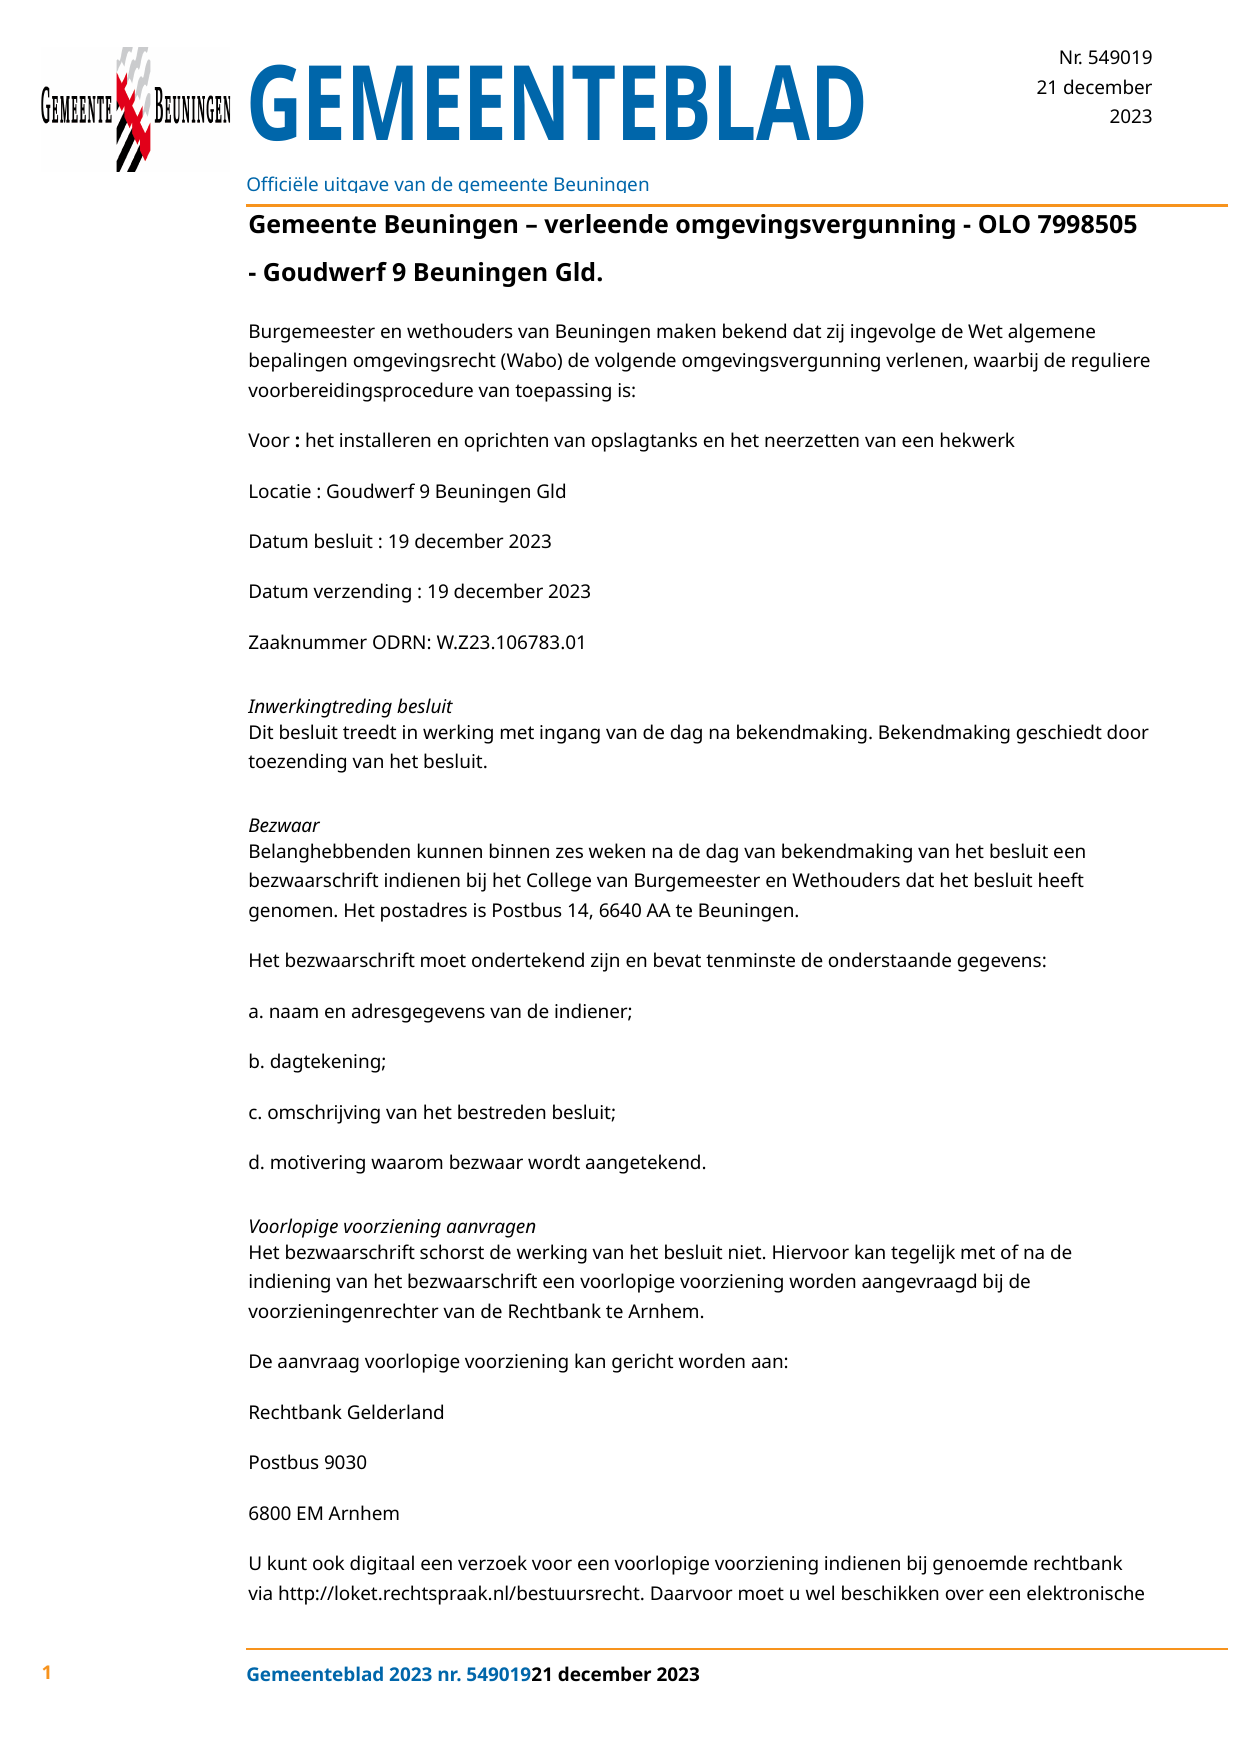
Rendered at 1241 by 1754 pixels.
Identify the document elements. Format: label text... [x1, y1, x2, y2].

text Inwerkingtreding besluit [248, 693, 1152, 719]
picture [41, 47, 231, 172]
text a. naam en adresgegevens van de indiener; [248, 998, 1152, 1024]
text Datum verzending : 19 december 2023 [248, 579, 1152, 604]
text d. motivering waarom bezwaar wordt aangetekend. [248, 1149, 1152, 1175]
text De aanvraag voorlopige voorziening kan gericht worden aan: [248, 1349, 1152, 1374]
text Het bezwaarschrift moet ondertekend zijn en bevat tenminste de onderstaande gegevens: [248, 948, 1152, 973]
text Rechtbank Gelderland [248, 1399, 1152, 1425]
text 6800 EM Arnhem [248, 1500, 1152, 1526]
text U kunt ook digitaal een verzoek voor een voorlopige voorziening indienen bij genoemde rechtbank via http://loket.rechtspraak.nl/bestuursrecht. Daarvoor moet u wel beschikken over een elektronische [248, 1550, 1152, 1606]
text Postbus 9030 [248, 1449, 1152, 1475]
text b. dagtekening; [248, 1048, 1152, 1074]
text Burgemeester en wethouders van Beuningen maken bekend dat zij ingevolge de Wet algemene bepalingen omgevingsrecht (Wabo) de volgende omgevingsvergunning verlenen, waarbij de reguliere voorbereidingsprocedure van toepassing is: [248, 318, 1152, 403]
text Belanghebbenden kunnen binnen zes weken na de dag van bekendmaking van het besluit een bezwaarschrift indienen bij het College van Burgemeester en Wethouders dat het besluit heeft genomen. Het postadres is Postbus 14, 6640 AA te Beuningen. [248, 838, 1152, 923]
text Zaaknummer ODRN: W.Z23.106783.01 [248, 629, 1152, 655]
text Datum besluit : 19 december 2023 [248, 528, 1152, 554]
text Bezwaar [248, 812, 1152, 838]
text Voor : het installeren en oprichten van opslagtanks en het neerzetten van een hekwerk [248, 427, 1152, 453]
text Voorlopige voorziening aanvragen [248, 1213, 1152, 1239]
text Gemeente Beuningen – verleende omgevingsvergunning - OLO 7998505 - Goudwerf 9 Beuningen Gld. [248, 207, 1152, 288]
text Dit besluit treedt in werking met ingang van de dag na bekendmaking. Bekendmaking geschiedt door toezending van het besluit. [248, 719, 1152, 774]
text Locatie : Goudwerf 9 Beuningen Gld [248, 478, 1152, 504]
text Het bezwaarschrift schorst de werking van het besluit niet. Hiervoor kan tegelijk met of na de indiening van het bezwaarschrift een voorlopige voorziening worden aangevraagd bij de voorzieningenrechter van de Rechtbank te Arnhem. [248, 1239, 1152, 1324]
text c. omschrijving van het bestreden besluit; [248, 1099, 1152, 1125]
